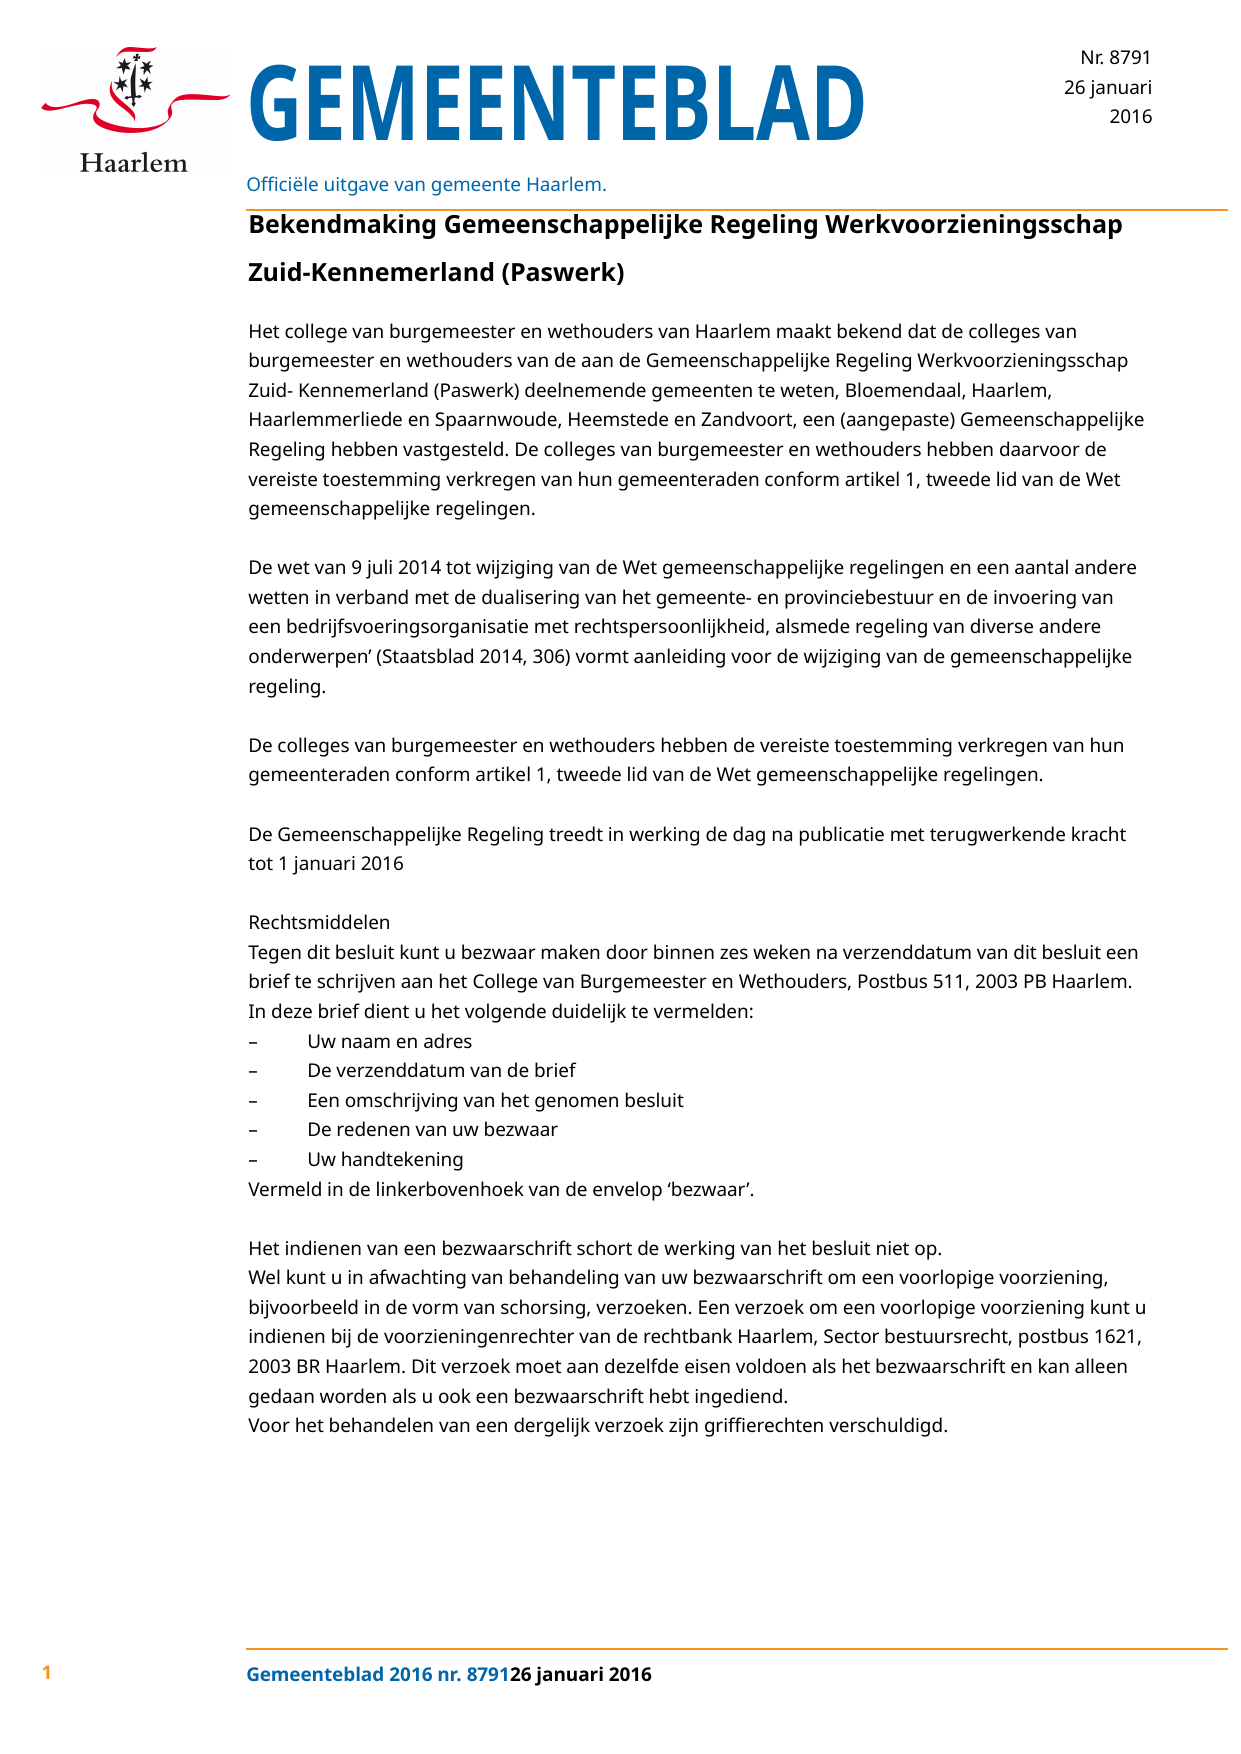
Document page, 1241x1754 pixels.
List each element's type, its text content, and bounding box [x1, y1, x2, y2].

text De wet van 9 juli 2014 tot wijziging van de Wet gemeenschappelijke regelingen en een aantal andere wetten in verband met de dualisering van het gemeente- en provinciebestuur en de invoering van een bedrijfsvoeringsorganisatie met rechtspersoonlijkheid, alsmede regeling van diverse andere onderwerpen’ (Staatsblad 2014, 306) vormt aanleiding voor de wijziging van de gemeenschappelijke regeling. [248, 554, 1152, 699]
list De verzenddatum van de brief [248, 1057, 1152, 1083]
text Voor het behandelen van een dergelijk verzoek zijn griffierechten verschuldigd. [248, 1412, 1152, 1438]
text Bekendmaking Gemeenschappelijke Regeling Werkvoorzieningsschap Zuid-Kennemerland (Paswerk) [248, 211, 1152, 288]
text Tegen dit besluit kunt u bezwaar maken door binnen zes weken na verzenddatum van dit besluit een brief te schrijven aan het College van Burgemeester en Wethouders, Postbus 511, 2003 PB Haarlem. In deze brief dient u het volgende duidelijk te vermelden: [248, 939, 1152, 1024]
list Uw naam en adres [248, 1028, 1152, 1054]
text Vermeld in de linkerbovenhoek van de envelop ‘bezwaar’. [248, 1176, 1152, 1202]
text Rechtsmiddelen [248, 909, 1152, 935]
text De colleges van burgemeester en wethouders hebben de vereiste toestemming verkregen van hun gemeenteraden conform artikel 1, tweede lid van de Wet gemeenschappelijke regelingen. [248, 732, 1152, 787]
text Wel kunt u in afwachting van behandeling van uw bezwaarschrift om een voorlopige voorziening, bijvoorbeeld in de vorm van schorsing, verzoeken. Een verzoek om een voorlopige voorziening kunt u indienen bij de voorzieningenrechter van de rechtbank Haarlem, Sector bestuursrecht, postbus 1621, 2003 BR Haarlem. Dit verzoek moet aan dezelfde eisen voldoen als het bezwaarschrift en kan alleen gedaan worden als u ook een bezwaarschrift hebt ingediend. [248, 1264, 1152, 1409]
list De redenen van uw bezwaar [248, 1117, 1152, 1142]
list Een omschrijving van het genomen besluit [248, 1087, 1152, 1113]
text Het college van burgemeester en wethouders van Haarlem maakt bekend dat de colleges van burgemeester en wethouders van de aan de Gemeenschappelijke Regeling Werkvoorzieningsschap Zuid- Kennemerland (Paswerk) deelnemende gemeenten te weten, Bloemendaal, Haarlem, Haarlemmerliede en Spaarnwoude, Heemstede en Zandvoort, een (aangepaste) Gemeenschappelijke Regeling hebben vastgesteld. De colleges van burgemeester en wethouders hebben daarvoor de vereiste toestemming verkregen van hun gemeenteraden conform artikel 1, tweede lid van de Wet gemeenschappelijke regelingen. [248, 318, 1152, 521]
text De Gemeenschappelijke Regeling treedt in werking de dag na publicatie met terugwerkende kracht tot 1 januari 2016 [248, 821, 1152, 876]
text Het indienen van een bezwaarschrift schort de werking van het besluit niet op. [248, 1235, 1152, 1261]
picture [41, 47, 231, 172]
list Uw handtekening [248, 1146, 1152, 1172]
